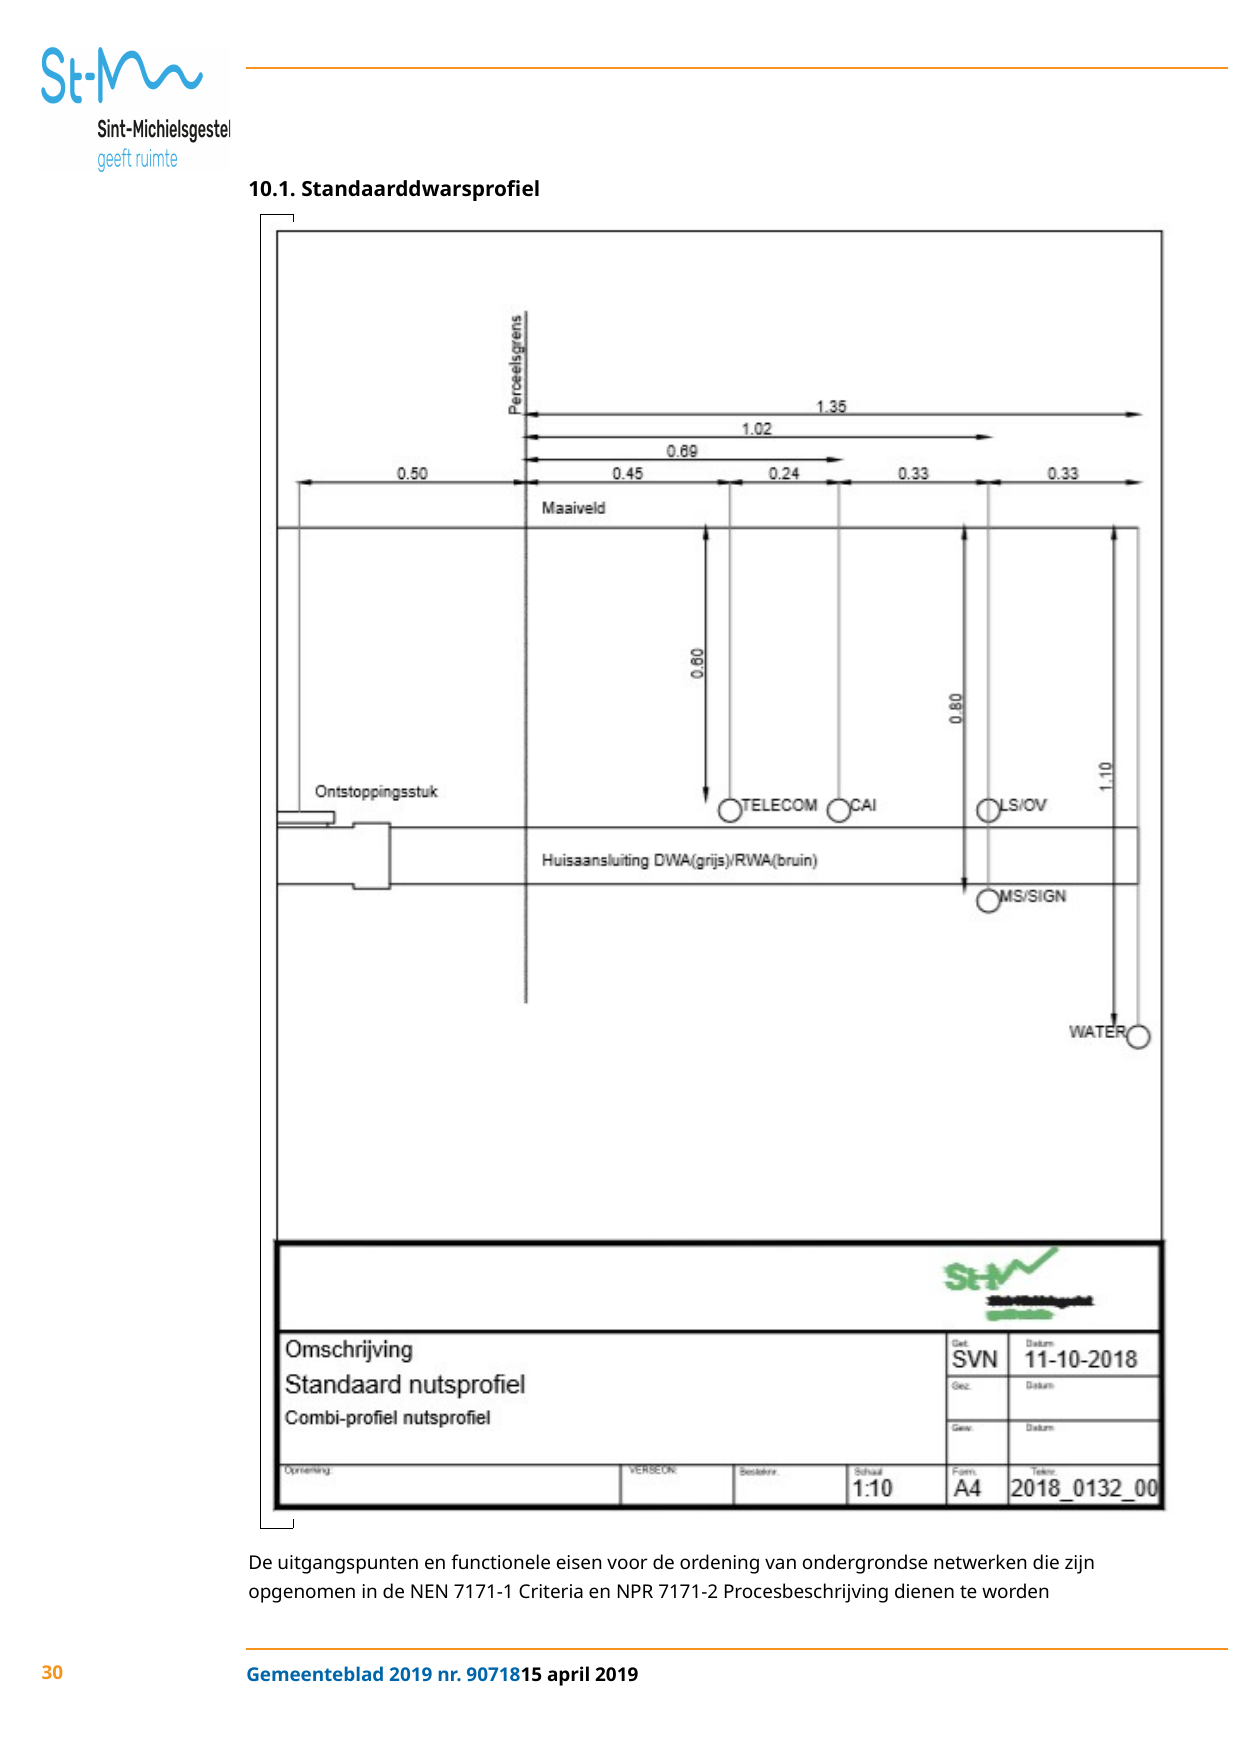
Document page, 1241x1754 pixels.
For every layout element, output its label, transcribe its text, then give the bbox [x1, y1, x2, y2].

text De uitgangspunten en functionele eisen voor de ordening van ondergrondse netwerken die zijn opgenomen in de NEN 7171-1 Criteria en NPR 7171-2 Procesbeschrijving dienen te worden [248, 1549, 1152, 1604]
picture [41, 47, 231, 172]
text 10.1. Standaarddwarsprofiel [248, 174, 1152, 202]
picture [268, 222, 1173, 1519]
